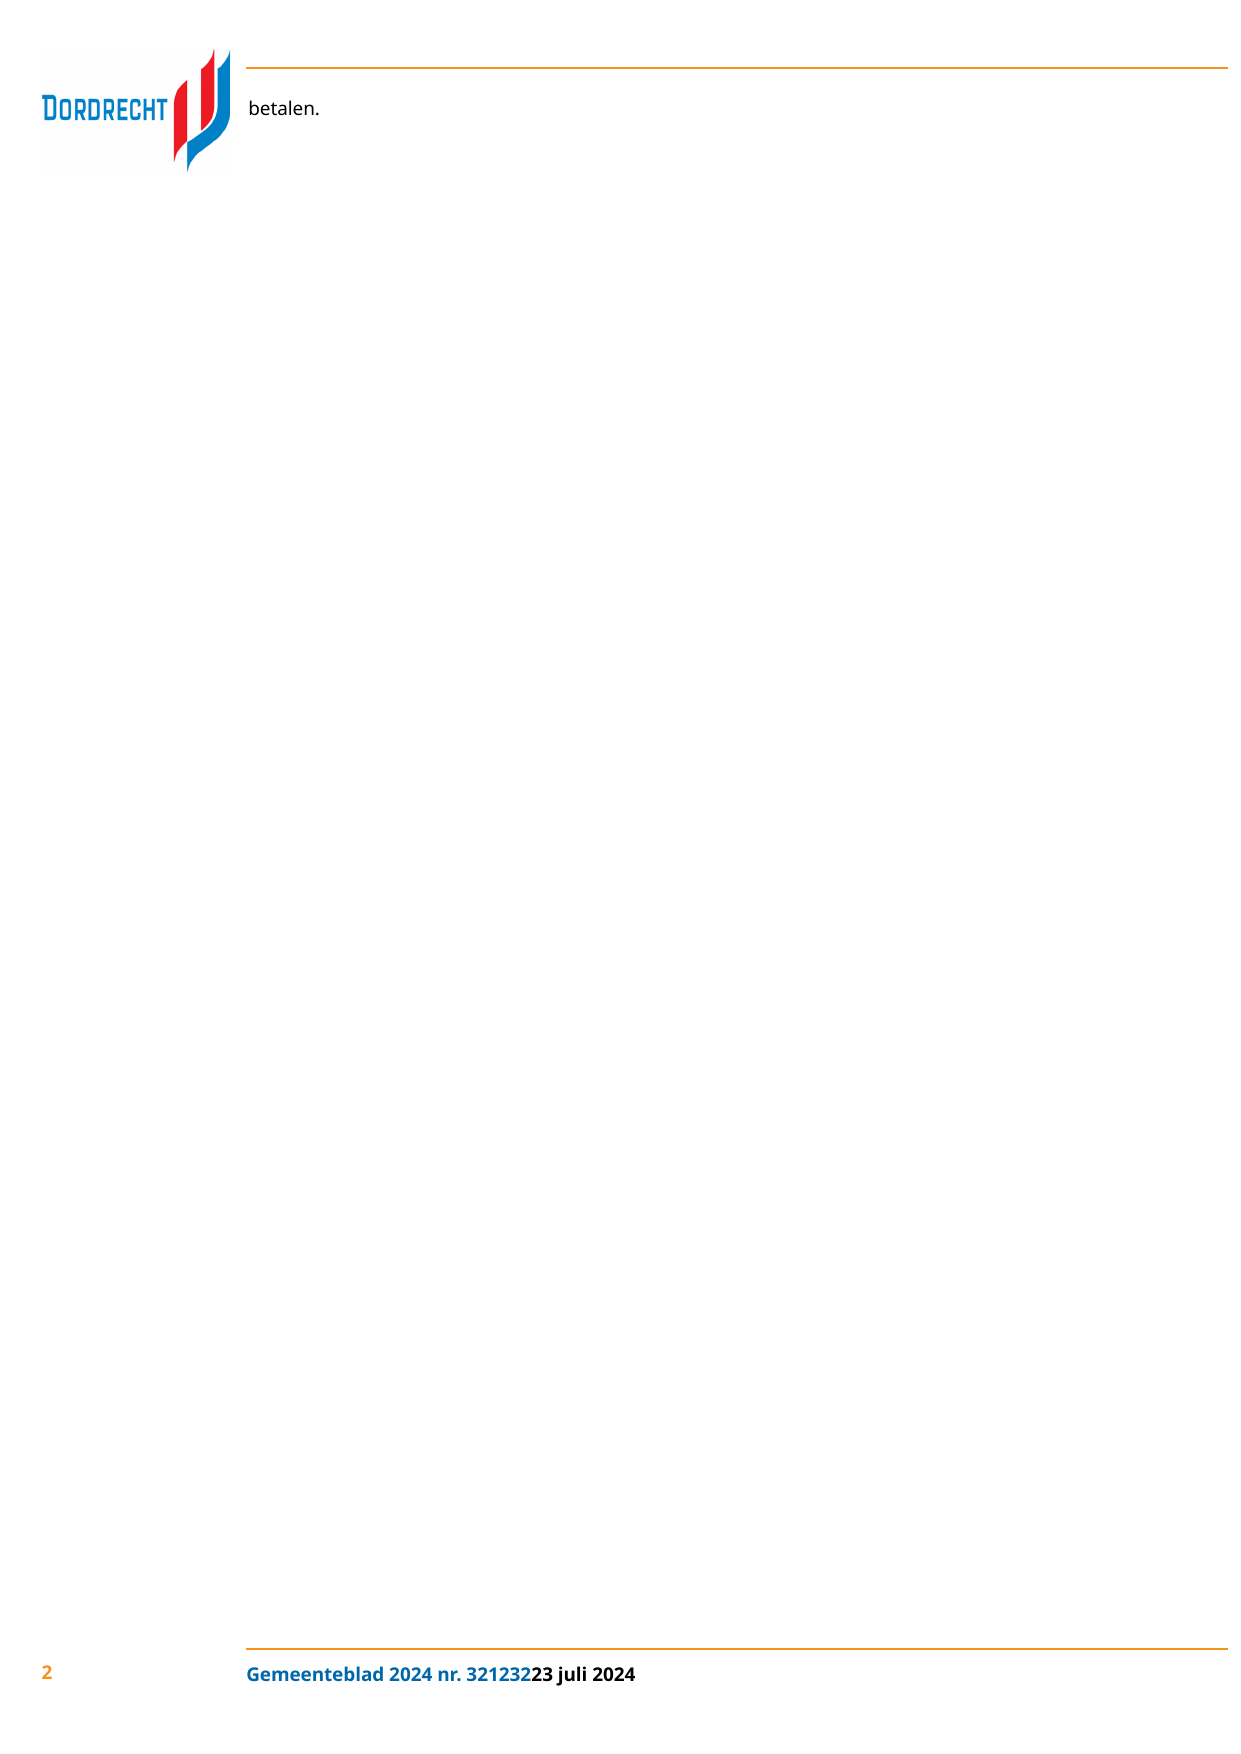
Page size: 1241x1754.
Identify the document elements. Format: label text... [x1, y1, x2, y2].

text betalen. [248, 95, 1152, 121]
picture [41, 47, 231, 172]
